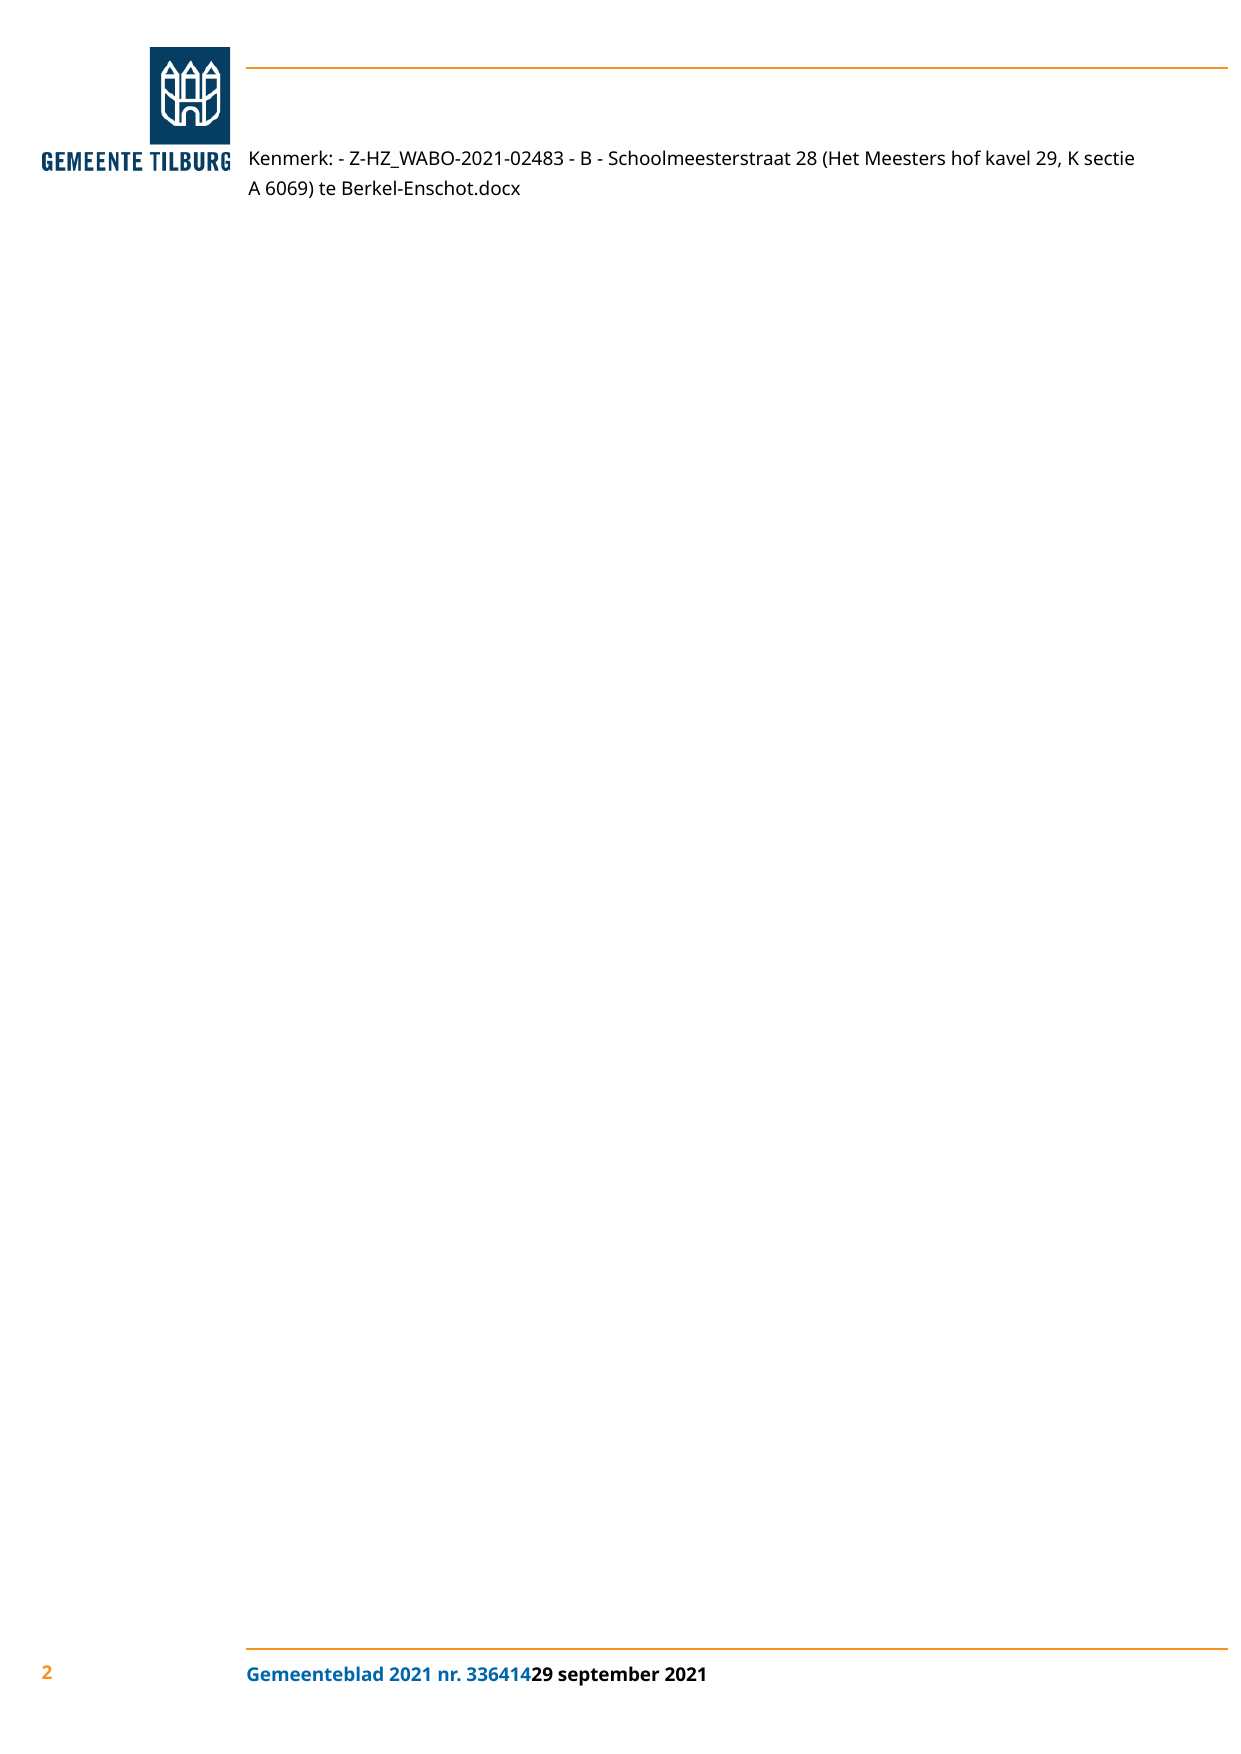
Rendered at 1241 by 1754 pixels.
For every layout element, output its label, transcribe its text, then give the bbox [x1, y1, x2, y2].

text Kenmerk: - Z-HZ_WABO-2021-02483 - B - Schoolmeesterstraat 28 (Het Meesters hof kavel 29, K sectie A 6069) te Berkel-Enschot.docx [248, 145, 1152, 201]
picture [41, 47, 231, 172]
